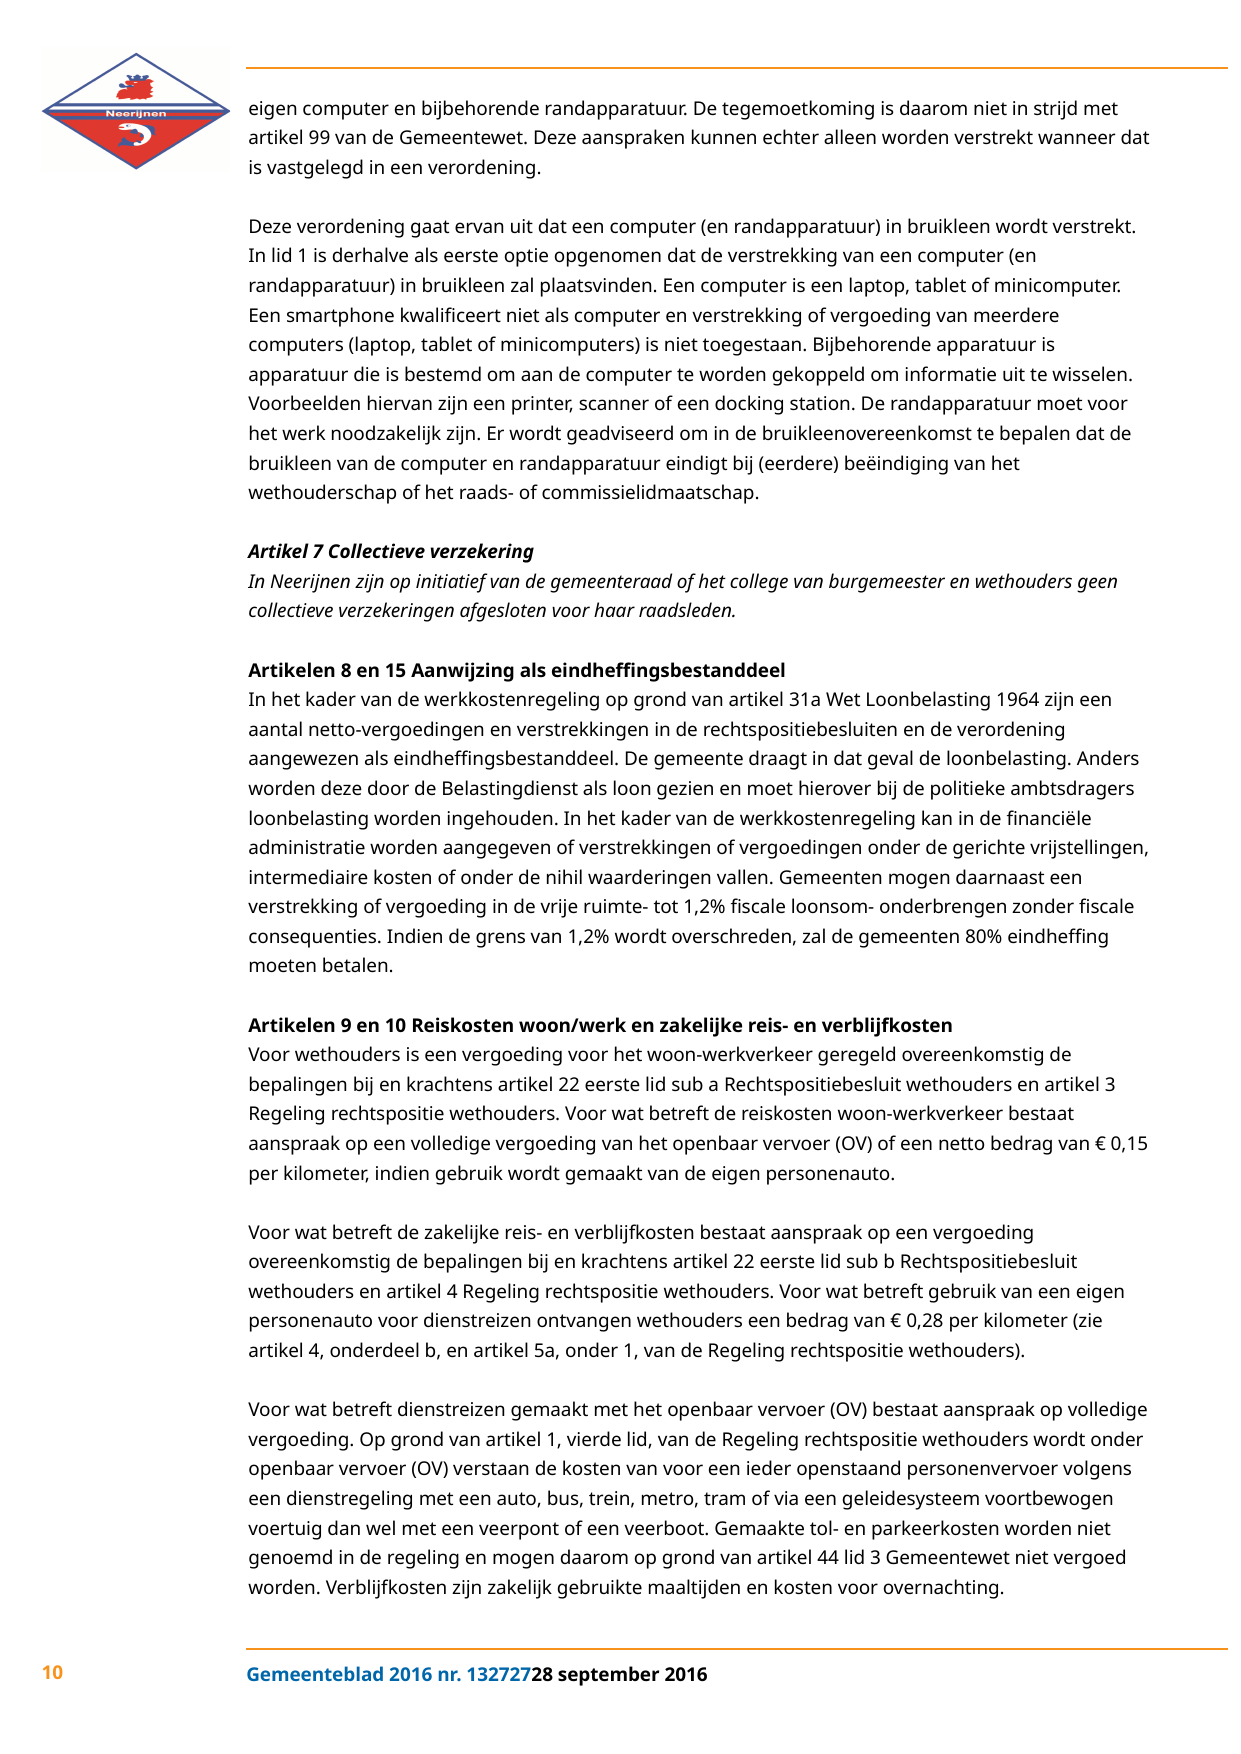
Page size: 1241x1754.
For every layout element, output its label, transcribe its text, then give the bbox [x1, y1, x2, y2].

text In het kader van de werkkostenregeling op grond van artikel 31a Wet Loonbelasting 1964 zijn een aantal netto-vergoedingen en verstrekkingen in de rechtspositiebesluiten en de verordening aangewezen als eindheffingsbestanddeel. De gemeente draagt in dat geval de loonbelasting. Anders worden deze door de Belastingdienst als loon gezien en moet hierover bij de politieke ambtsdragers loonbelasting worden ingehouden. In het kader van de werkkostenregeling kan in de financiële administratie worden aangegeven of verstrekkingen of vergoedingen onder de gerichte vrijstellingen, intermediaire kosten of onder de nihil waarderingen vallen. Gemeenten mogen daarnaast een verstrekking of vergoeding in de vrije ruimte- tot 1,2% fiscale loonsom- onderbrengen zonder fiscale consequenties. Indien de grens van 1,2% wordt overschreden, zal de gemeenten 80% eindheffing moeten betalen. [248, 686, 1152, 978]
text Artikelen 8 en 15 Aanwijzing als eindheffingsbestanddeel [248, 657, 1152, 683]
text Artikel 7 Collectieve verzekering [248, 538, 1152, 564]
text In Neerijnen zijn op initiatief van de gemeenteraad of het college van burgemeester en wethouders geen collectieve verzekeringen afgesloten voor haar raadsleden. [248, 568, 1152, 623]
text Artikelen 9 en 10 Reiskosten woon/werk en zakelijke reis- en verblijfkosten [248, 1012, 1152, 1038]
picture [41, 47, 231, 172]
text Voor wat betreft de zakelijke reis- en verblijfkosten bestaat aanspraak op een vergoeding overeenkomstig de bepalingen bij en krachtens artikel 22 eerste lid sub b Rechtspositiebesluit wethouders en artikel 4 Regeling rechtspositie wethouders. Voor wat betreft gebruik van een eigen personenauto voor dienstreizen ontvangen wethouders een bedrag van € 0,28 per kilometer (zie artikel 4, onderdeel b, en artikel 5a, onder 1, van de Regeling rechtspositie wethouders). [248, 1219, 1152, 1363]
text Voor wethouders is een vergoeding voor het woon-werkverkeer geregeld overeenkomstig de bepalingen bij en krachtens artikel 22 eerste lid sub a Rechtspositiebesluit wethouders en artikel 3 Regeling rechtspositie wethouders. Voor wat betreft de reiskosten woon-werkverkeer bestaat aanspraak op een volledige vergoeding van het openbaar vervoer (OV) of een netto bedrag van € 0,15 per kilometer, indien gebruik wordt gemaakt van de eigen personenauto. [248, 1041, 1152, 1186]
text Deze verordening gaat ervan uit dat een computer (en randapparatuur) in bruikleen wordt verstrekt. In lid 1 is derhalve als eerste optie opgenomen dat de verstrekking van een computer (en randapparatuur) in bruikleen zal plaatsvinden. Een computer is een laptop, tablet of minicomputer. Een smartphone kwalificeert niet als computer en verstrekking of vergoeding van meerdere computers (laptop, tablet of minicomputers) is niet toegestaan. Bijbehorende apparatuur is apparatuur die is bestemd om aan de computer te worden gekoppeld om informatie uit te wisselen. Voorbeelden hiervan zijn een printer, scanner of een docking station. De randapparatuur moet voor het werk noodzakelijk zijn. Er wordt geadviseerd om in de bruikleenovereenkomst te bepalen dat de bruikleen van de computer en randapparatuur eindigt bij (eerdere) beëindiging van het wethouderschap of het raads- of commissielidmaatschap. [248, 213, 1152, 505]
text eigen computer en bijbehorende randapparatuur. De tegemoetkoming is daarom niet in strijd met artikel 99 van de Gemeentewet. Deze aanspraken kunnen echter alleen worden verstrekt wanneer dat is vastgelegd in een verordening. [248, 95, 1152, 180]
text Voor wat betreft dienstreizen gemaakt met het openbaar vervoer (OV) bestaat aanspraak op volledige vergoeding. Op grond van artikel 1, vierde lid, van de Regeling rechtspositie wethouders wordt onder openbaar vervoer (OV) verstaan de kosten van voor een ieder openstaand personenvervoer volgens een dienstregeling met een auto, bus, trein, metro, tram of via een geleidesysteem voortbewogen voertuig dan wel met een veerpont of een veerboot. Gemaakte tol- en parkeerkosten worden niet genoemd in de regeling en mogen daarom op grond van artikel 44 lid 3 Gemeentewet niet vergoed worden. Verblijfkosten zijn zakelijk gebruikte maaltijden en kosten voor overnachting. [248, 1396, 1152, 1600]
